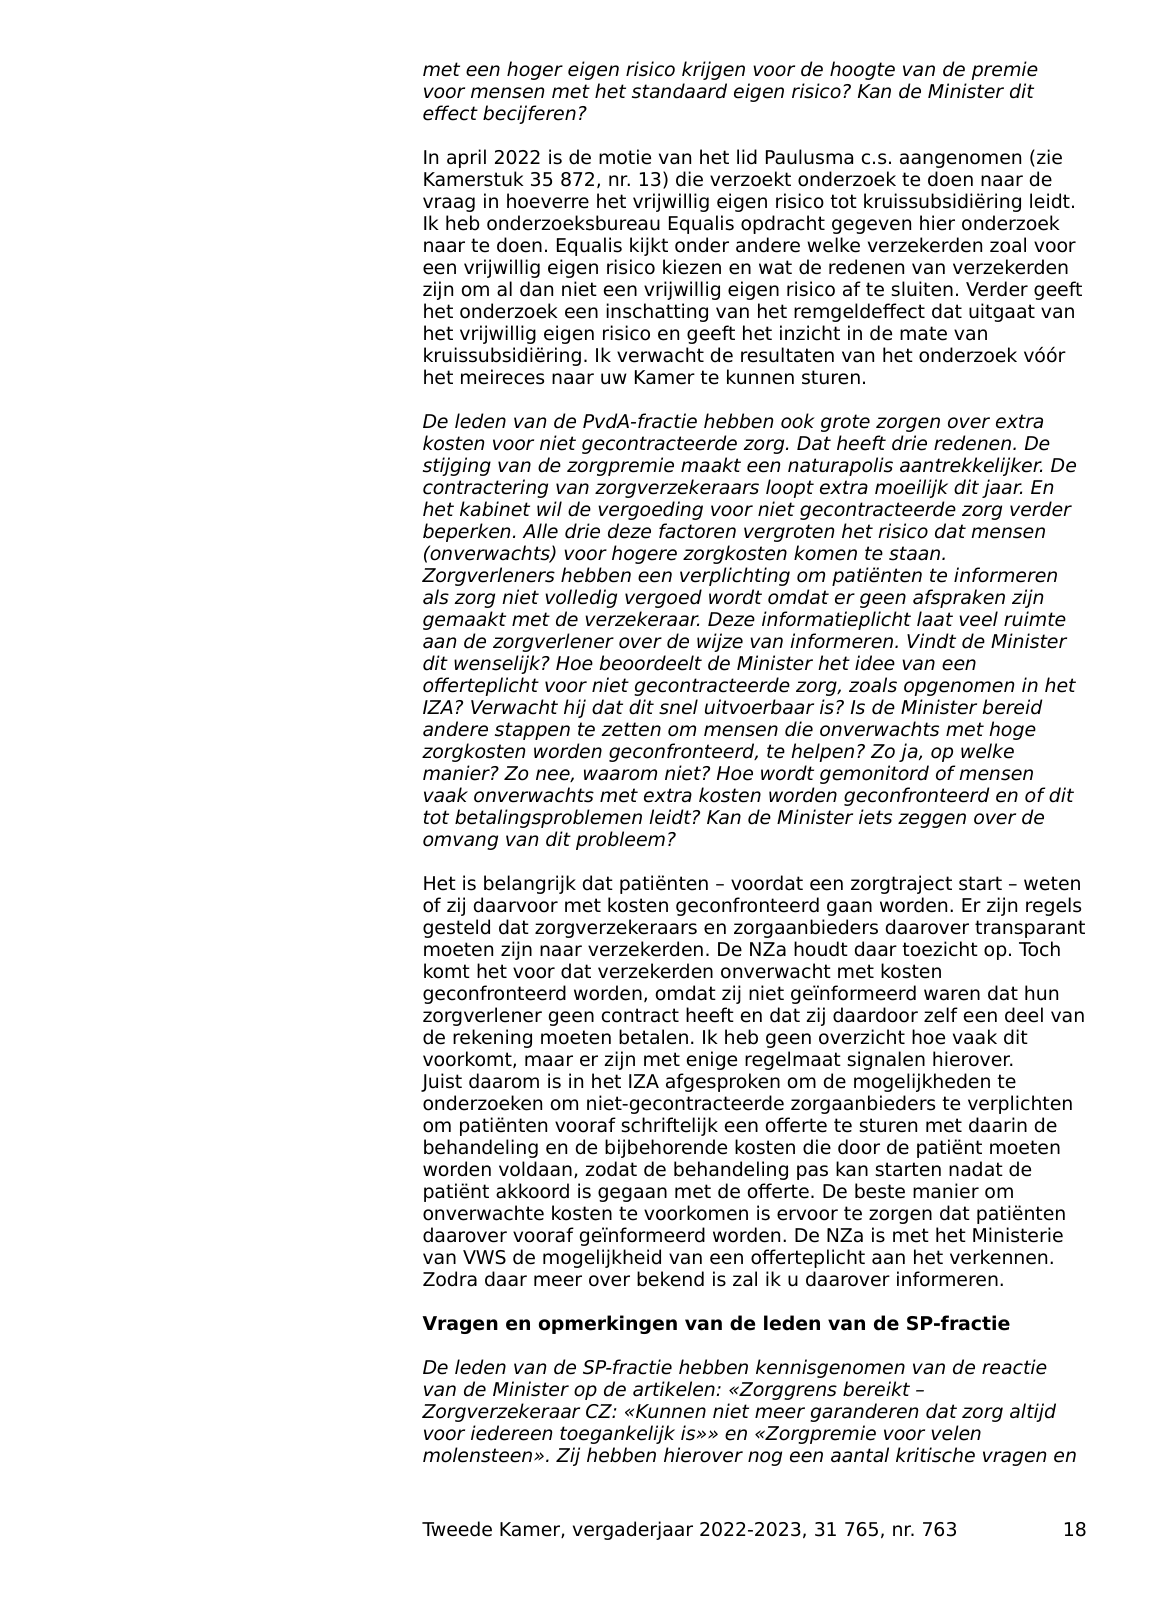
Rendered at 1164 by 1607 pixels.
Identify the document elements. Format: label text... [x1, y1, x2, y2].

text Het is belangrijk dat patiënten – voordat een zorgtraject start – weten of zij daarvoor met kosten geconfronteerd gaan worden. Er zijn regels gesteld dat zorgverzekeraars en zorgaanbieders daarover transparant moeten zijn naar verzekerden. De NZa houdt daar toezicht op. Toch komt het voor dat verzekerden onverwacht met kosten geconfronteerd worden, omdat zij niet geïnformeerd waren dat hun zorgverlener geen contract heeft en dat zij daardoor zelf een deel van de rekening moeten betalen. Ik heb geen overzicht hoe vaak dit voorkomt, maar er zijn met enige regelmaat signalen hierover. [422, 873, 1087, 1071]
text Juist daarom is in het IZA afgesproken om de mogelijkheden te onderzoeken om niet-gecontracteerde zorgaanbieders te verplichten om patiënten vooraf schriftelijk een offerte te sturen met daarin de behandeling en de bijbehorende kosten die door de patiënt moeten worden voldaan, zodat de behandeling pas kan starten nadat de patiënt akkoord is gegaan met de offerte. De beste manier om onverwachte kosten te voorkomen is ervoor te zorgen dat patiënten daarover vooraf geïnformeerd worden. De NZa is met het Ministerie van VWS de mogelijkheid van een offerteplicht aan het verkennen. Zodra daar meer over bekend is zal ik u daarover informeren. [422, 1071, 1087, 1291]
text In april 2022 is de motie van het lid Paulusma c.s. aangenomen (zie Kamerstuk 35 872, nr. 13) die verzoekt onderzoek te doen naar de vraag in hoeverre het vrijwillig eigen risico tot kruissubsidiëring leidt. Ik heb onderzoeksbureau Equalis opdracht gegeven hier onderzoek naar te doen. Equalis kijkt onder andere welke verzekerden zoal voor een vrijwillig eigen risico kiezen en wat de redenen van verzekerden zijn om al dan niet een vrijwillig eigen risico af te sluiten. Verder geeft het onderzoek een inschatting van het remgeldeffect dat uitgaat van het vrijwillig eigen risico en geeft het inzicht in de mate van kruissubsidiëring. Ik verwacht de resultaten van het onderzoek vóór het meireces naar uw Kamer te kunnen sturen. [422, 147, 1087, 389]
text De leden van de SP-fractie hebben kennisgenomen van de reactie van de Minister op de artikelen: «Zorggrens bereikt – Zorgverzekeraar CZ: «Kunnen niet meer garanderen dat zorg altijd voor iedereen toegankelijk is»» en «Zorgpremie voor velen molensteen». Zij hebben hierover nog een aantal kritische vragen en [422, 1357, 1087, 1467]
text De leden van de PvdA-fractie hebben ook grote zorgen over extra kosten voor niet gecontracteerde zorg. Dat heeft drie redenen. De stijging van de zorgpremie maakt een naturapolis aantrekkelijker. De contractering van zorgverzekeraars loopt extra moeilijk dit jaar. En het kabinet wil de vergoeding voor niet gecontracteerde zorg verder beperken. Alle drie deze factoren vergroten het risico dat mensen (onverwachts) voor hogere zorgkosten komen te staan. Zorgverleners hebben een verplichting om patiënten te informeren als zorg niet volledig vergoed wordt omdat er geen afspraken zijn gemaakt met de verzekeraar. Deze informatieplicht laat veel ruimte aan de zorgverlener over de wijze van informeren. Vindt de Minister dit wenselijk? Hoe beoordeelt de Minister het idee van een offerteplicht voor niet gecontracteerde zorg, zoals opgenomen in het IZA? Verwacht hij dat dit snel uitvoerbaar is? Is de Minister bereid andere stappen te zetten om mensen die onverwachts met hoge zorgkosten worden geconfronteerd, te helpen? Zo ja, op welke manier? Zo nee, waarom niet? Hoe wordt gemonitord of mensen vaak onverwachts met extra kosten worden geconfronteerd en of dit tot betalingsproblemen leidt? Kan de Minister iets zeggen over de omvang van dit probleem? [422, 411, 1087, 851]
text met een hoger eigen risico krijgen voor de hoogte van de premie voor mensen met het standaard eigen risico? Kan de Minister dit effect becijferen? [422, 59, 1087, 125]
subtitle Vragen en opmerkingen van de leden van de SP-fractie [422, 1313, 1087, 1335]
